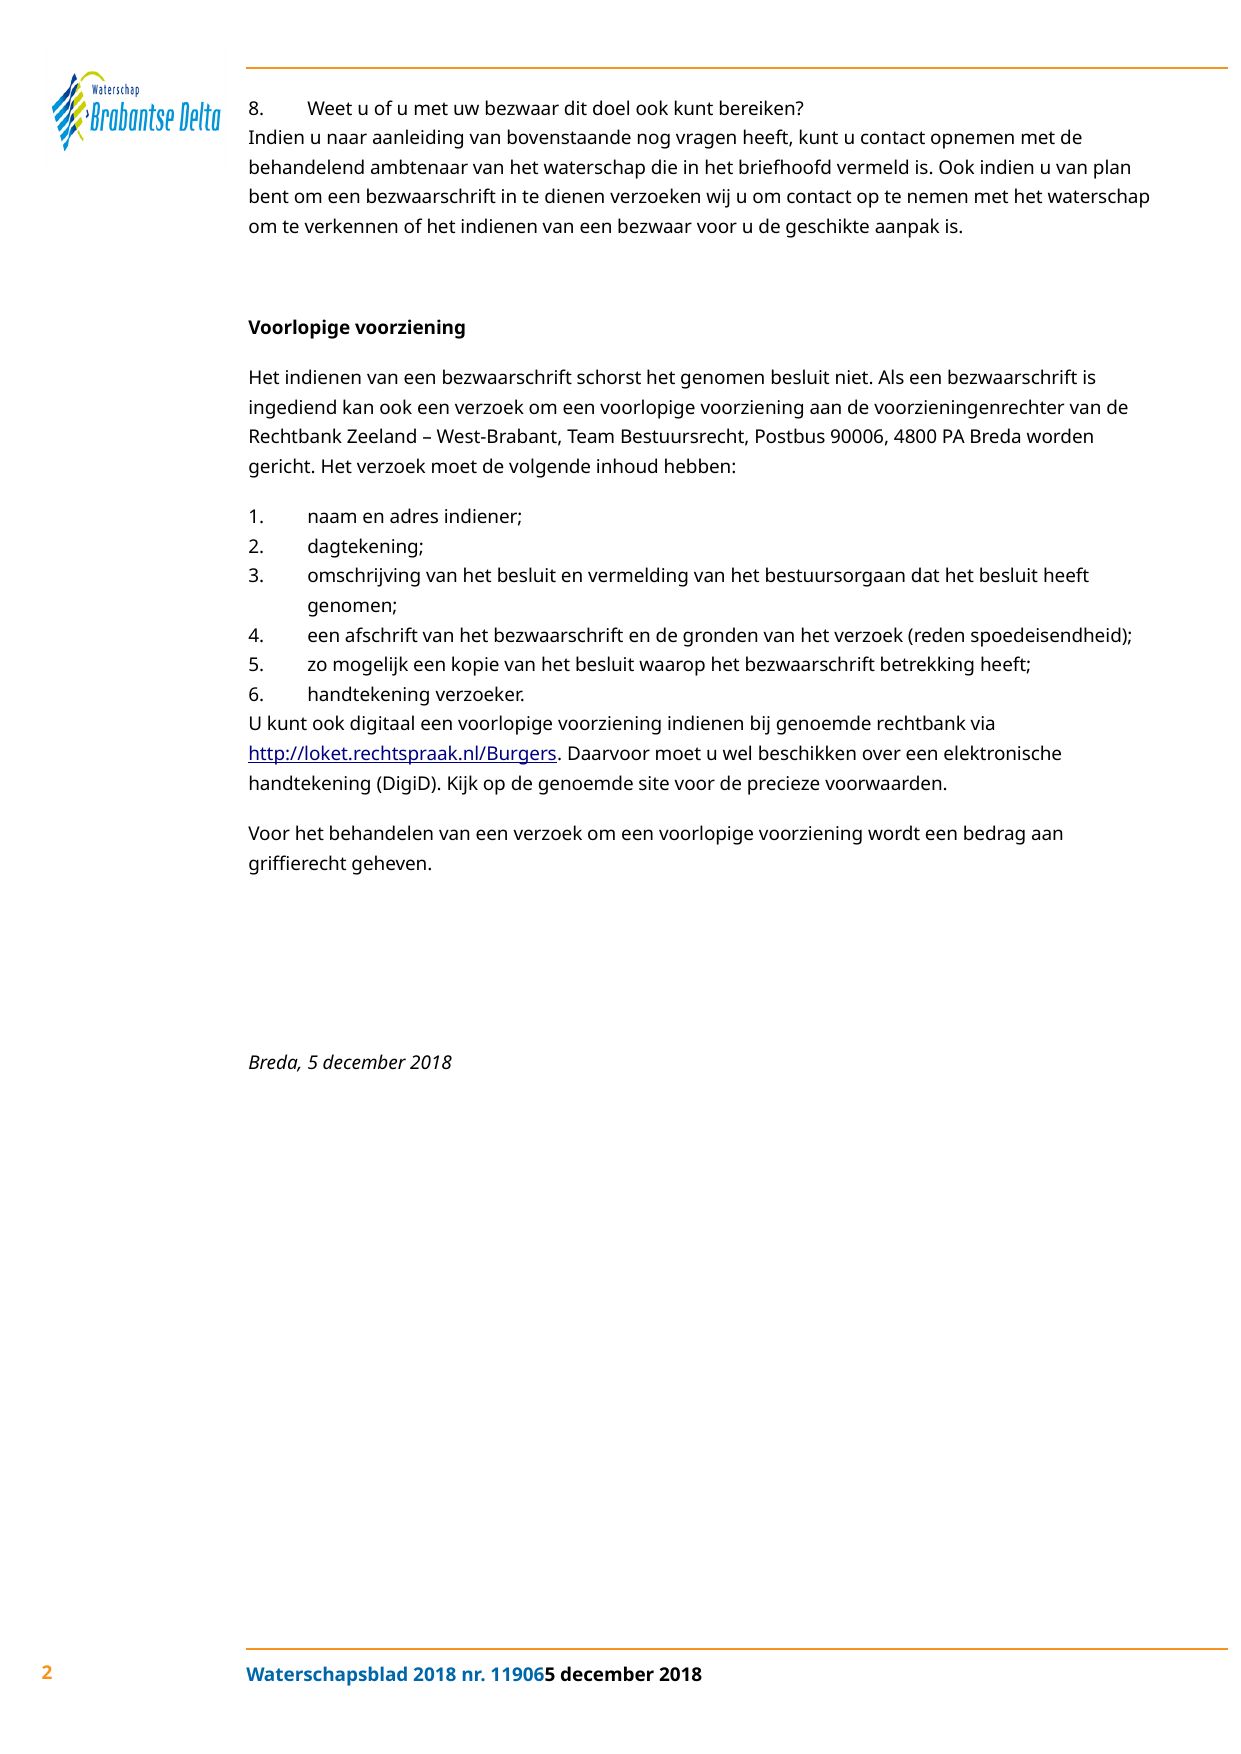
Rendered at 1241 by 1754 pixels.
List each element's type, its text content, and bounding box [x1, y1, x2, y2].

list naam en adres indiener; [248, 503, 1152, 529]
list dagtekening; [248, 533, 1152, 559]
text Voor het behandelen van een verzoek om een voorlopige voorziening wordt een bedrag aan griffierecht geheven. [248, 820, 1152, 876]
list omschrijving van het besluit en vermelding van het bestuursorgaan dat het besluit heeft genomen; [248, 563, 1152, 618]
text Breda, 5 december 2018 [248, 1049, 1152, 1074]
text Indien u naar aanleiding van bovenstaande nog vragen heeft, kunt u contact opnemen met de behandelend ambtenaar van het waterschap die in het briefhoofd vermeld is. Ook indien u van plan bent om een bezwaarschrift in te dienen verzoeken wij u om contact op te nemen met het waterschap om te verkennen of het indienen van een bezwaar voor u de geschikte aanpak is. [248, 124, 1152, 239]
list handtekening verzoeker. [248, 681, 1152, 707]
text Het indienen van een bezwaarschrift schorst het genomen besluit niet. Als een bezwaarschrift is ingediend kan ook een verzoek om een voorlopige voorziening aan de voorzieningenrechter van de Rechtbank Zeeland – West-Brabant, Team Bestuursrecht, Postbus 90006, 4800 PA Breda worden gericht. Het verzoek moet de volgende inhoud hebben: [248, 364, 1152, 479]
list een afschrift van het bezwaarschrift en de gronden van het verzoek (reden spoedeisendheid); [248, 622, 1152, 648]
list Weet u of u met uw bezwaar dit doel ook kunt bereiken? [248, 95, 1152, 121]
text U kunt ook digitaal een voorlopige voorziening indienen bij genoemde rechtbank via http://loket.rechtspraak.nl/Burgers. Daarvoor moet u wel beschikken over een elektronische handtekening (DigiD). Kijk op de genoemde site voor de precieze voorwaarden. [248, 711, 1152, 796]
text Voorlopige voorziening [248, 314, 1152, 340]
picture [41, 47, 231, 172]
list zo mogelijk een kopie van het besluit waarop het bezwaarschrift betrekking heeft; [248, 651, 1152, 677]
